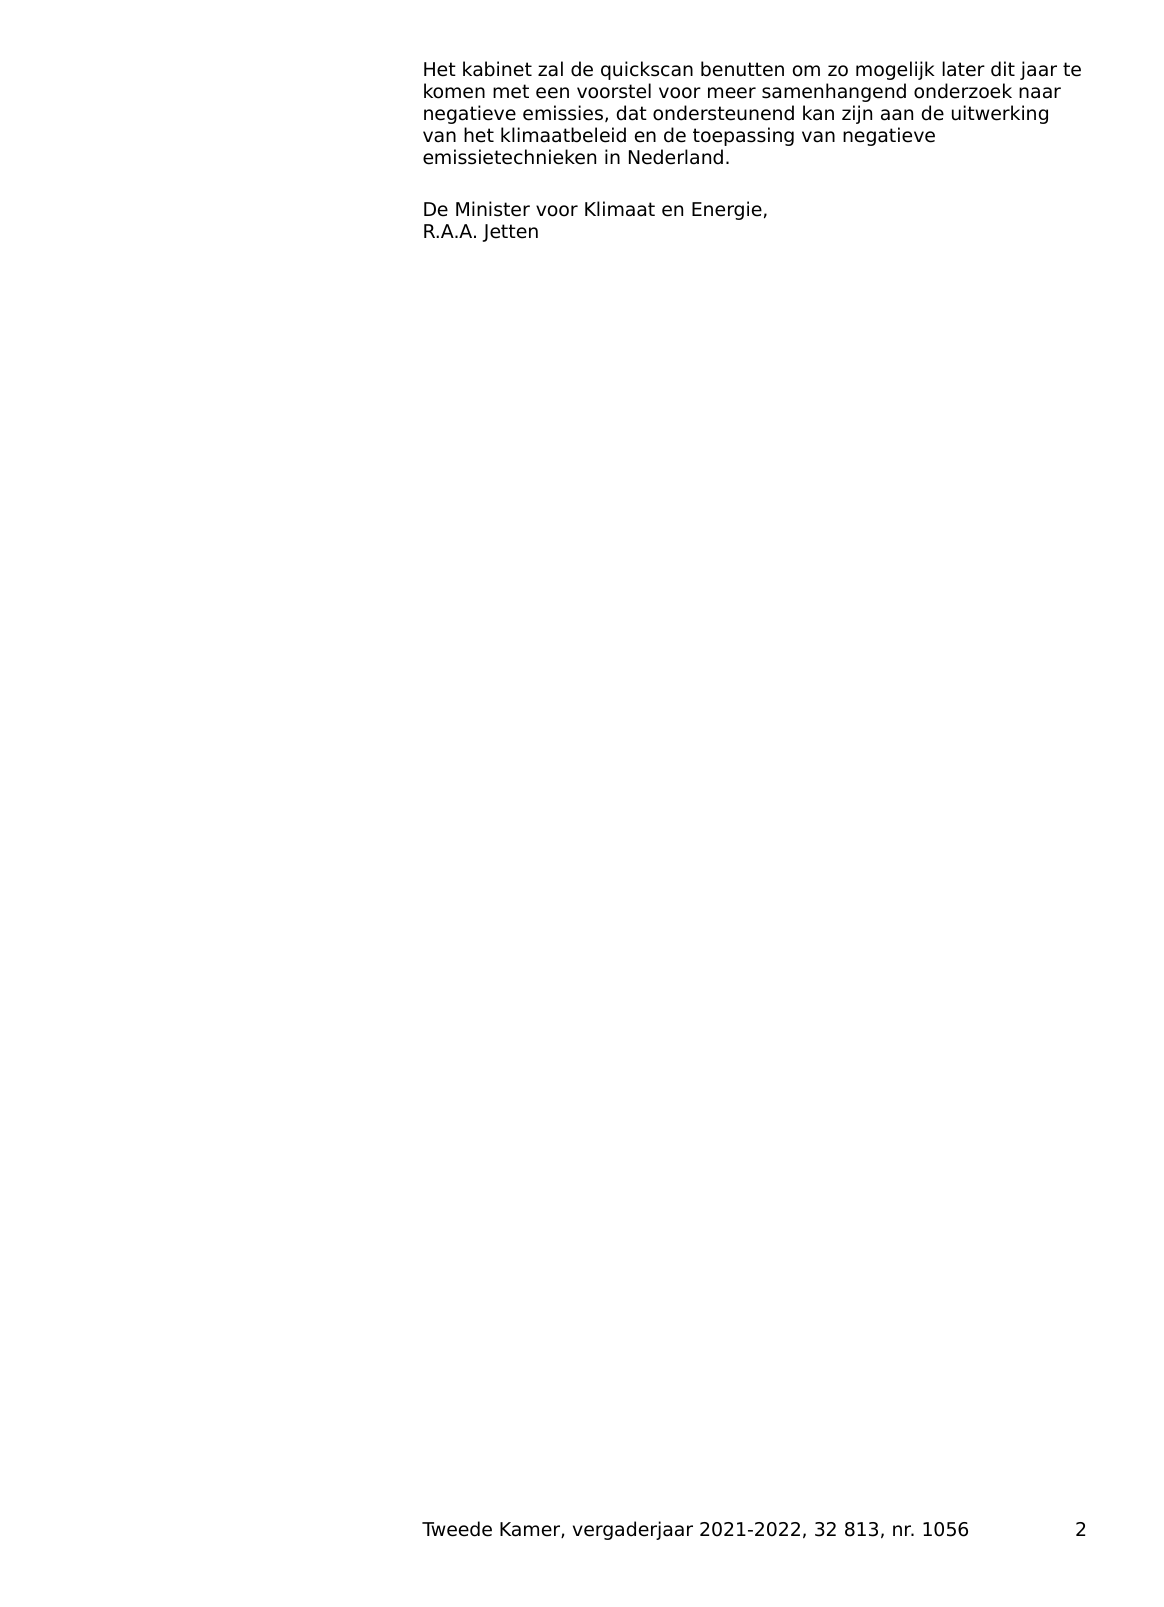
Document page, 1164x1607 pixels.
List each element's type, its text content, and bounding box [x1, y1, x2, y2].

text Het kabinet zal de quickscan benutten om zo mogelijk later dit jaar te komen met een voorstel voor meer samenhangend onderzoek naar negatieve emissies, dat ondersteunend kan zijn aan de uitwerking van het klimaatbeleid en de toepassing van negatieve emissietechnieken in Nederland. [422, 59, 1087, 169]
text De Minister voor Klimaat en Energie, R.A.A. Jetten [422, 199, 1087, 243]
